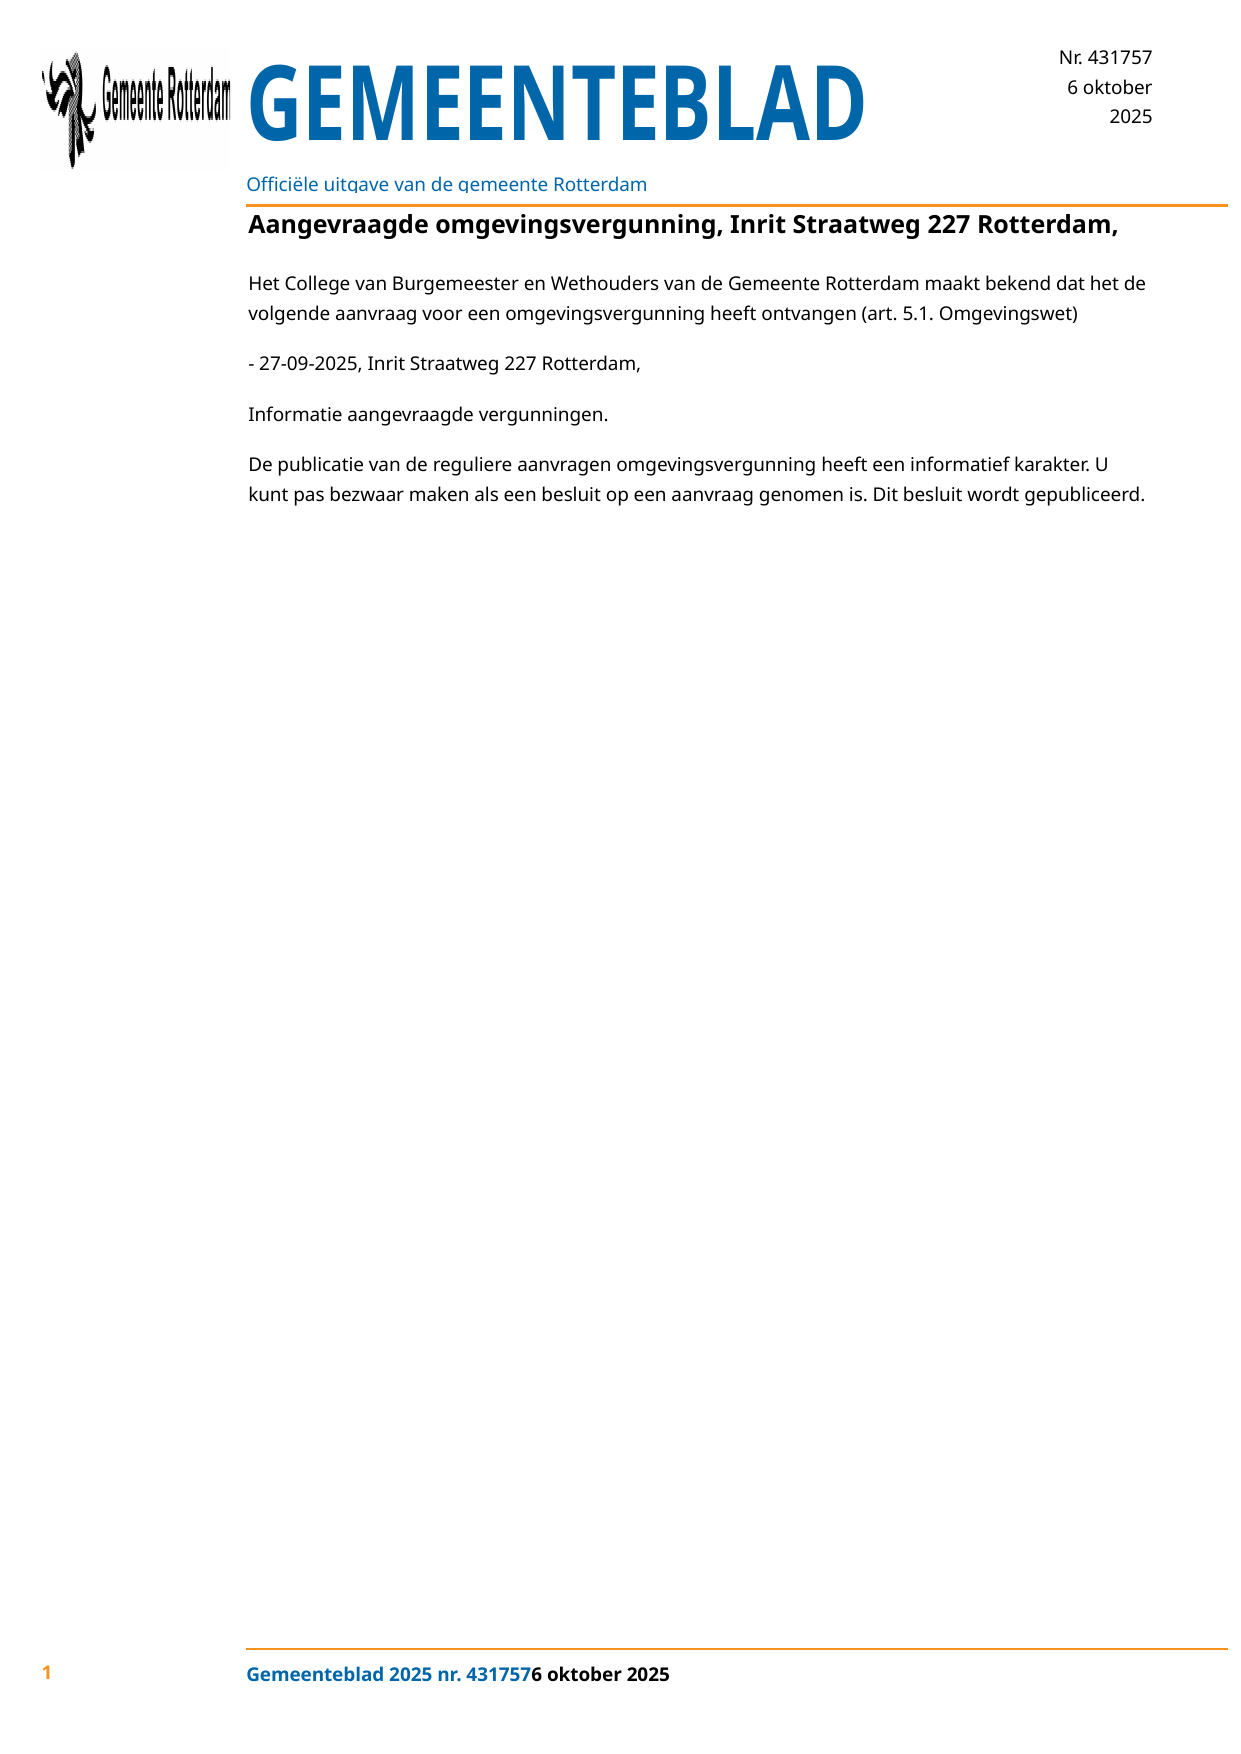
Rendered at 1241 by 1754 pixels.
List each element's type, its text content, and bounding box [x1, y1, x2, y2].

picture [41, 47, 231, 172]
text De publicatie van de reguliere aanvragen omgevingsvergunning heeft een informatief karakter. U kunt pas bezwaar maken als een besluit op een aanvraag genomen is. Dit besluit wordt gepubliceerd. [248, 451, 1152, 506]
text Het College van Burgemeester en Wethouders van de Gemeente Rotterdam maakt bekend dat het de volgende aanvraag voor een omgevingsvergunning heeft ontvangen (art. 5.1. Omgevingswet) [248, 270, 1152, 326]
text Informatie aangevraagde vergunningen. [248, 401, 1152, 426]
text - 27-09-2025, Inrit Straatweg 227 Rotterdam, [248, 350, 1152, 376]
text Aangevraagde omgevingsvergunning, Inrit Straatweg 227 Rotterdam, [248, 207, 1152, 241]
